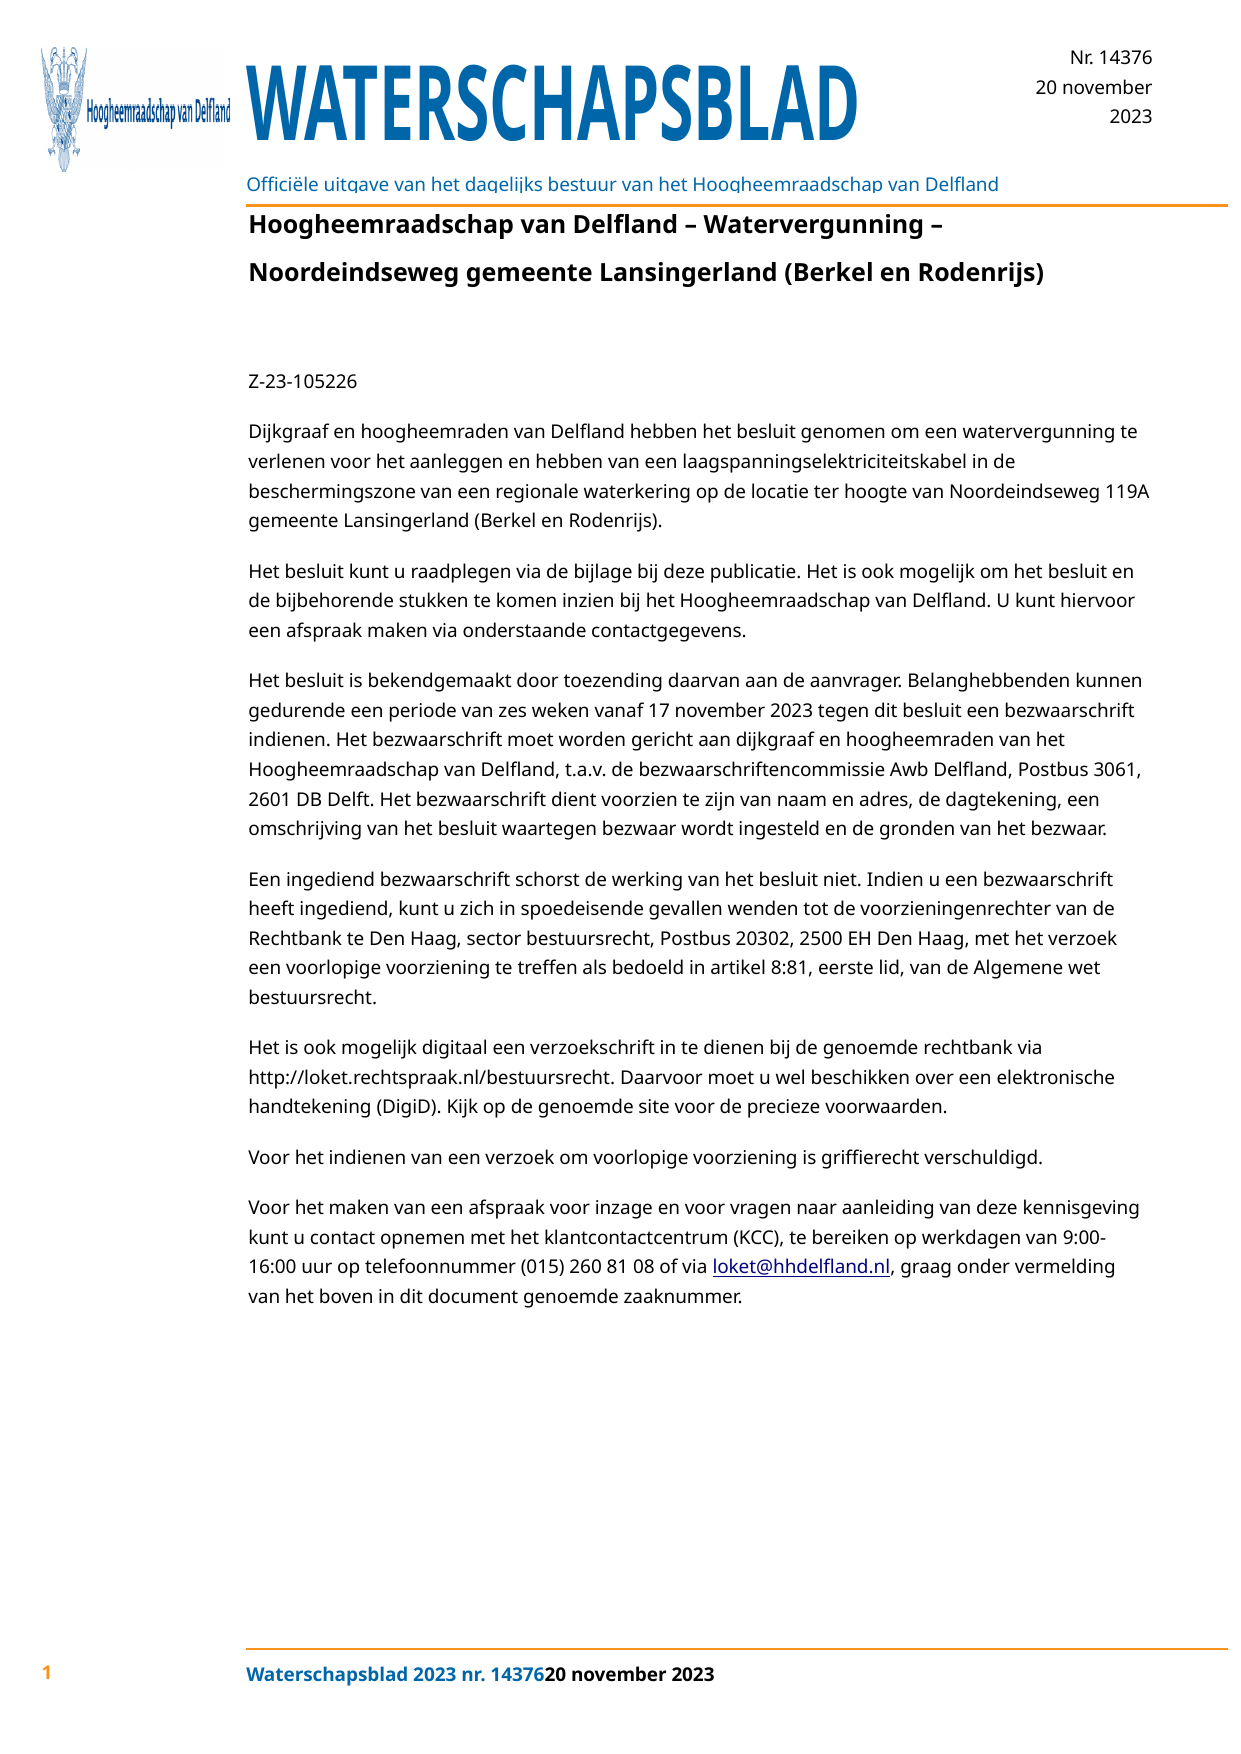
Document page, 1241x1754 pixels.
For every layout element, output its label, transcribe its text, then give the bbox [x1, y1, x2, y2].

picture [41, 47, 231, 172]
text Het besluit is bekendgemaakt door toezending daarvan aan de aanvrager. Belanghebbenden kunnen gedurende een periode van zes weken vanaf 17 november 2023 tegen dit besluit een bezwaarschrift indienen. Het bezwaarschrift moet worden gericht aan dijkgraaf en hoogheemraden van het Hoogheemraadschap van Delfland, t.a.v. de bezwaarschriftencommissie Awb Delfland, Postbus 3061, 2601 DB Delft. Het bezwaarschrift dient voorzien te zijn van naam en adres, de dagtekening, een omschrijving van het besluit waartegen bezwaar wordt ingesteld en de gronden van het bezwaar. [248, 667, 1152, 841]
text Het besluit kunt u raadplegen via de bijlage bij deze publicatie. Het is ook mogelijk om het besluit en de bijbehorende stukken te komen inzien bij het Hoogheemraadschap van Delfland. U kunt hiervoor een afspraak maken via onderstaande contactgegevens. [248, 558, 1152, 643]
text Dijkgraaf en hoogheemraden van Delfland hebben het besluit genomen om een watervergunning te verlenen voor het aanleggen en hebben van een laagspanningselektriciteitskabel in de beschermingszone van een regionale waterkering op de locatie ter hoogte van Noordeindseweg 119A gemeente Lansingerland (Berkel en Rodenrijs). [248, 419, 1152, 533]
text Voor het maken van een afspraak voor inzage en voor vragen naar aanleiding van deze kennisgeving kunt u contact opnemen met het klantcontactcentrum (KCC), te bereiken op werkdagen van 9:00-16:00 uur op telefoonnummer (015) 260 81 08 of via loket@hhdelfland.nl, graag onder vermelding van het boven in dit document genoemde zaaknummer. [248, 1194, 1152, 1309]
text Hoogheemraadschap van Delfland – Watervergunning – Noordeindseweg gemeente Lansingerland (Berkel en Rodenrijs) [248, 207, 1152, 288]
text Z-23-105226 [248, 368, 1152, 394]
text Een ingediend bezwaarschrift schorst de werking van het besluit niet. Indien u een bezwaarschrift heeft ingediend, kunt u zich in spoedeisende gevallen wenden tot de voorzieningenrechter van de Rechtbank te Den Haag, sector bestuursrecht, Postbus 20302, 2500 EH Den Haag, met het verzoek een voorlopige voorziening te treffen als bedoeld in artikel 8:81, eerste lid, van de Algemene wet bestuursrecht. [248, 866, 1152, 1010]
text Het is ook mogelijk digitaal een verzoekschrift in te dienen bij de genoemde rechtbank via http://loket.rechtspraak.nl/bestuursrecht. Daarvoor moet u wel beschikken over een elektronische handtekening (DigiD). Kijk op de genoemde site voor de precieze voorwaarden. [248, 1034, 1152, 1119]
text Voor het indienen van een verzoek om voorlopige voorziening is griffierecht verschuldigd. [248, 1144, 1152, 1170]
